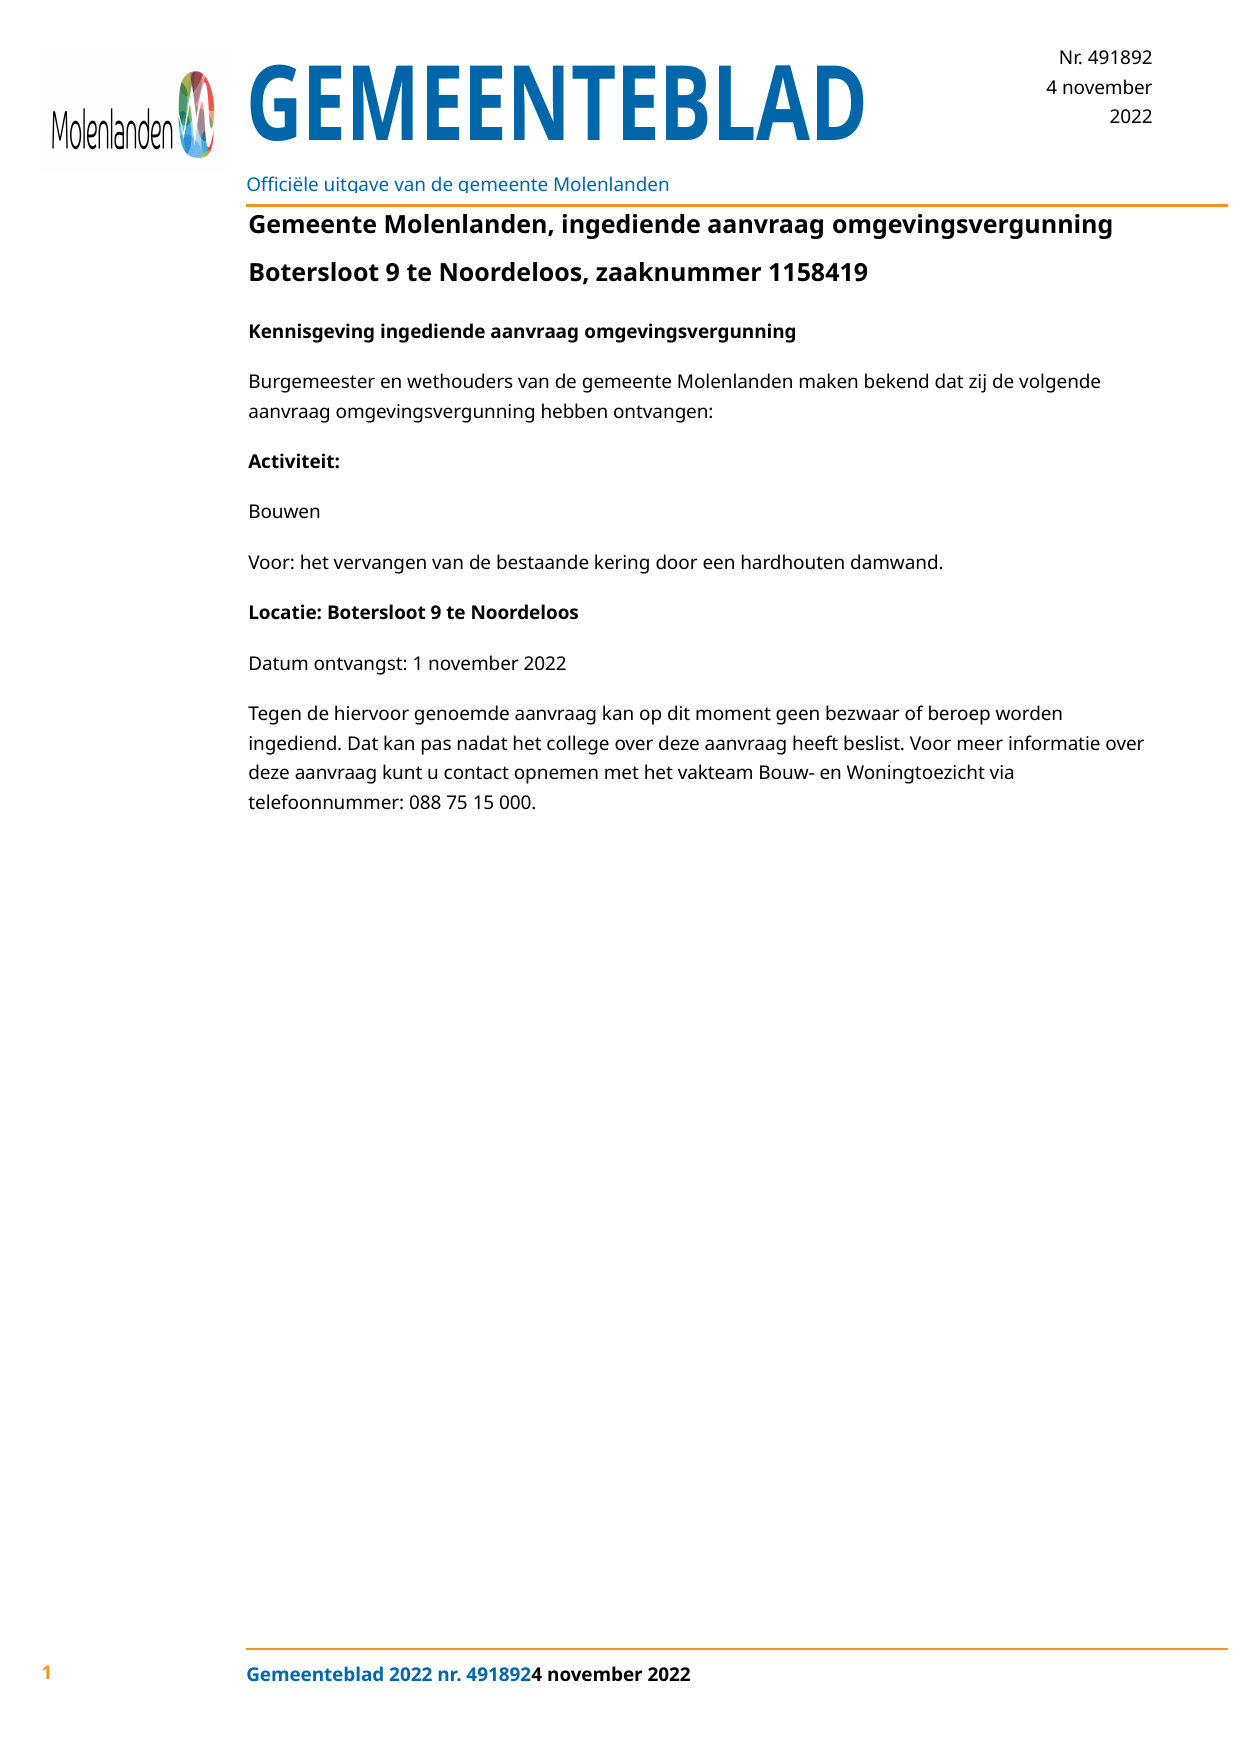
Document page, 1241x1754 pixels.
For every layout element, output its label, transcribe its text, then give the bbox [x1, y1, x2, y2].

text Gemeente Molenlanden, ingediende aanvraag omgevingsvergunning Botersloot 9 te Noordeloos, zaaknummer 1158419 [248, 207, 1152, 288]
picture [41, 47, 231, 172]
text Burgemeester en wethouders van de gemeente Molenlanden maken bekend dat zij de volgende aanvraag omgevingsvergunning hebben ontvangen: [248, 368, 1152, 424]
text Locatie: Botersloot 9 te Noordeloos [248, 599, 1152, 625]
text Activiteit: [248, 448, 1152, 474]
text Datum ontvangst: 1 november 2022 [248, 650, 1152, 676]
text Voor: het vervangen van de bestaande kering door een hardhouten damwand. [248, 549, 1152, 575]
text Kennisgeving ingediende aanvraag omgevingsvergunning [248, 318, 1152, 344]
text Bouwen [248, 499, 1152, 524]
text Tegen de hiervoor genoemde aanvraag kan op dit moment geen bezwaar of beroep worden ingediend. Dat kan pas nadat het college over deze aanvraag heeft beslist. Voor meer informatie over deze aanvraag kunt u contact opnemen met het vakteam Bouw- en Woningtoezicht via telefoonnummer: 088 75 15 000. [248, 700, 1152, 815]
